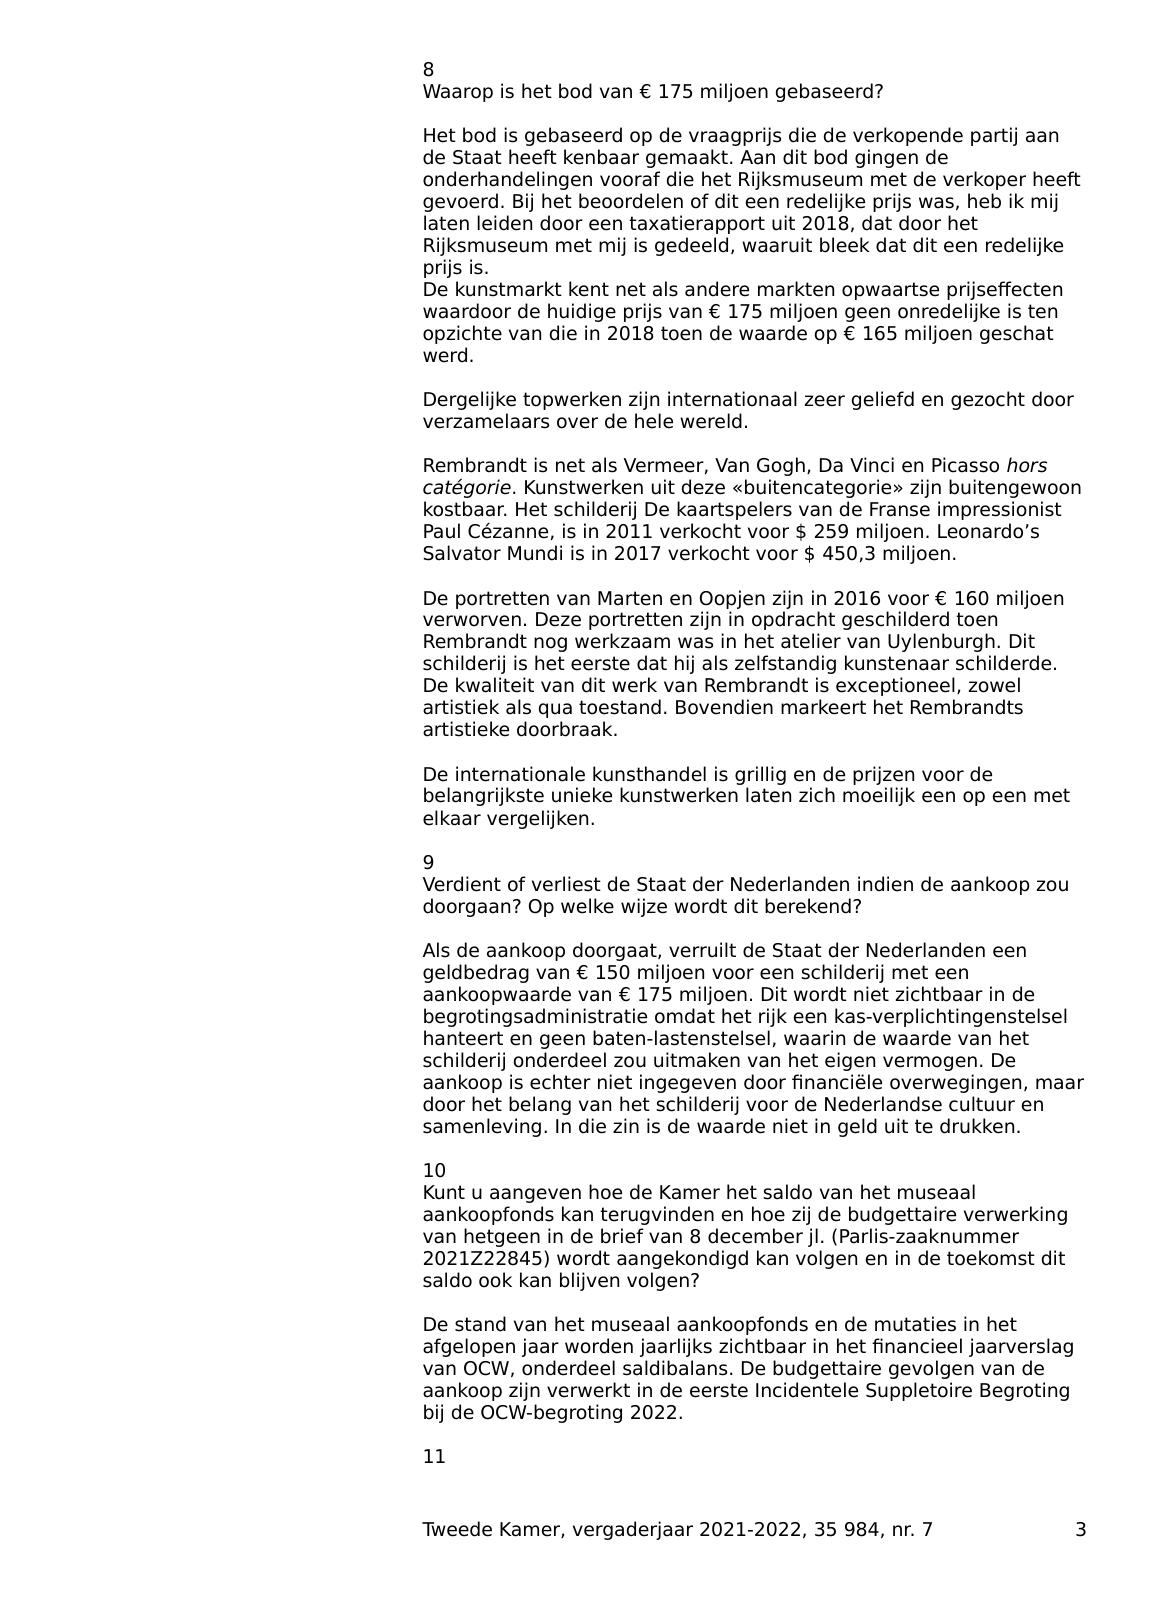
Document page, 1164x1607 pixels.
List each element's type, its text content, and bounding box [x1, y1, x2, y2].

text De portretten van Marten en Oopjen zijn in 2016 voor € 160 miljoen verworven. Deze portretten zijn in opdracht geschilderd toen Rembrandt nog werkzaam was in het atelier van Uylenburgh. Dit schilderij is het eerste dat hij als zelfstandig kunstenaar schilderde. De kwaliteit van dit werk van Rembrandt is exceptioneel, zowel artistiek als qua toestand. Bovendien markeert het Rembrandts artistieke doorbraak. [422, 587, 1087, 741]
text De stand van het museaal aankoopfonds en de mutaties in het afgelopen jaar worden jaarlijks zichtbaar in het financieel jaarverslag van OCW, onderdeel saldibalans. De budgettaire gevolgen van de aankoop zijn verwerkt in de eerste Incidentele Suppletoire Begroting bij de OCW-begroting 2022. [422, 1314, 1087, 1424]
text 9 [422, 852, 1087, 873]
text De kunstmarkt kent net als andere markten opwaartse prijseffecten waardoor de huidige prijs van € 175 miljoen geen onredelijke is ten opzichte van die in 2018 toen de waarde op € 165 miljoen geschat werd. [422, 279, 1087, 367]
text De internationale kunsthandel is grillig en de prijzen voor de belangrijkste unieke kunstwerken laten zich moeilijk een op een met elkaar vergelijken. [422, 763, 1087, 829]
text Als de aankoop doorgaat, verruilt de Staat der Nederlanden een geldbedrag van € 150 miljoen voor een schilderij met een aankoopwaarde van € 175 miljoen. Dit wordt niet zichtbaar in de begrotingsadministratie omdat het rijk een kas-verplichtingenstelsel hanteert en geen baten-lastenstelsel, waarin de waarde van het schilderij onderdeel zou uitmaken van het eigen vermogen. De aankoop is echter niet ingegeven door financiële overwegingen, maar door het belang van het schilderij voor de Nederlandse cultuur en samenleving. In die zin is de waarde niet in geld uit te drukken. [422, 940, 1087, 1137]
text 11 [422, 1446, 1087, 1468]
text Dergelijke topwerken zijn internationaal zeer geliefd en gezocht door verzamelaars over de hele wereld. [422, 389, 1087, 433]
text 10 [422, 1160, 1087, 1182]
text Waarop is het bod van € 175 miljoen gebaseerd? [422, 81, 1087, 103]
text Kunt u aangeven hoe de Kamer het saldo van het museaal aankoopfonds kan terugvinden en hoe zij de budgettaire verwerking van hetgeen in de brief van 8 december jl. (Parlis-zaaknummer 2021Z22845) wordt aangekondigd kan volgen en in de toekomst dit saldo ook kan blijven volgen? [422, 1182, 1087, 1292]
text Verdient of verliest de Staat der Nederlanden indien de aankoop zou doorgaan? Op welke wijze wordt dit berekend? [422, 873, 1087, 917]
text Het bod is gebaseerd op de vraagprijs die de verkopende partij aan de Staat heeft kenbaar gemaakt. Aan dit bod gingen de onderhandelingen vooraf die het Rijksmuseum met de verkoper heeft gevoerd. Bij het beoordelen of dit een redelijke prijs was, heb ik mij laten leiden door een taxatierapport uit 2018, dat door het Rijksmuseum met mij is gedeeld, waaruit bleek dat dit een redelijke prijs is. [422, 125, 1087, 279]
text 8 [422, 59, 1087, 81]
text Rembrandt is net als Vermeer, Van Gogh, Da Vinci en Picasso hors catégorie. Kunstwerken uit deze «buitencategorie» zijn buitengewoon kostbaar. Het schilderij De kaartspelers van de Franse impressionist Paul Cézanne, is in 2011 verkocht voor $ 259 miljoen. Leonardo’s Salvator Mundi is in 2017 verkocht voor $ 450,3 miljoen. [422, 455, 1087, 565]
